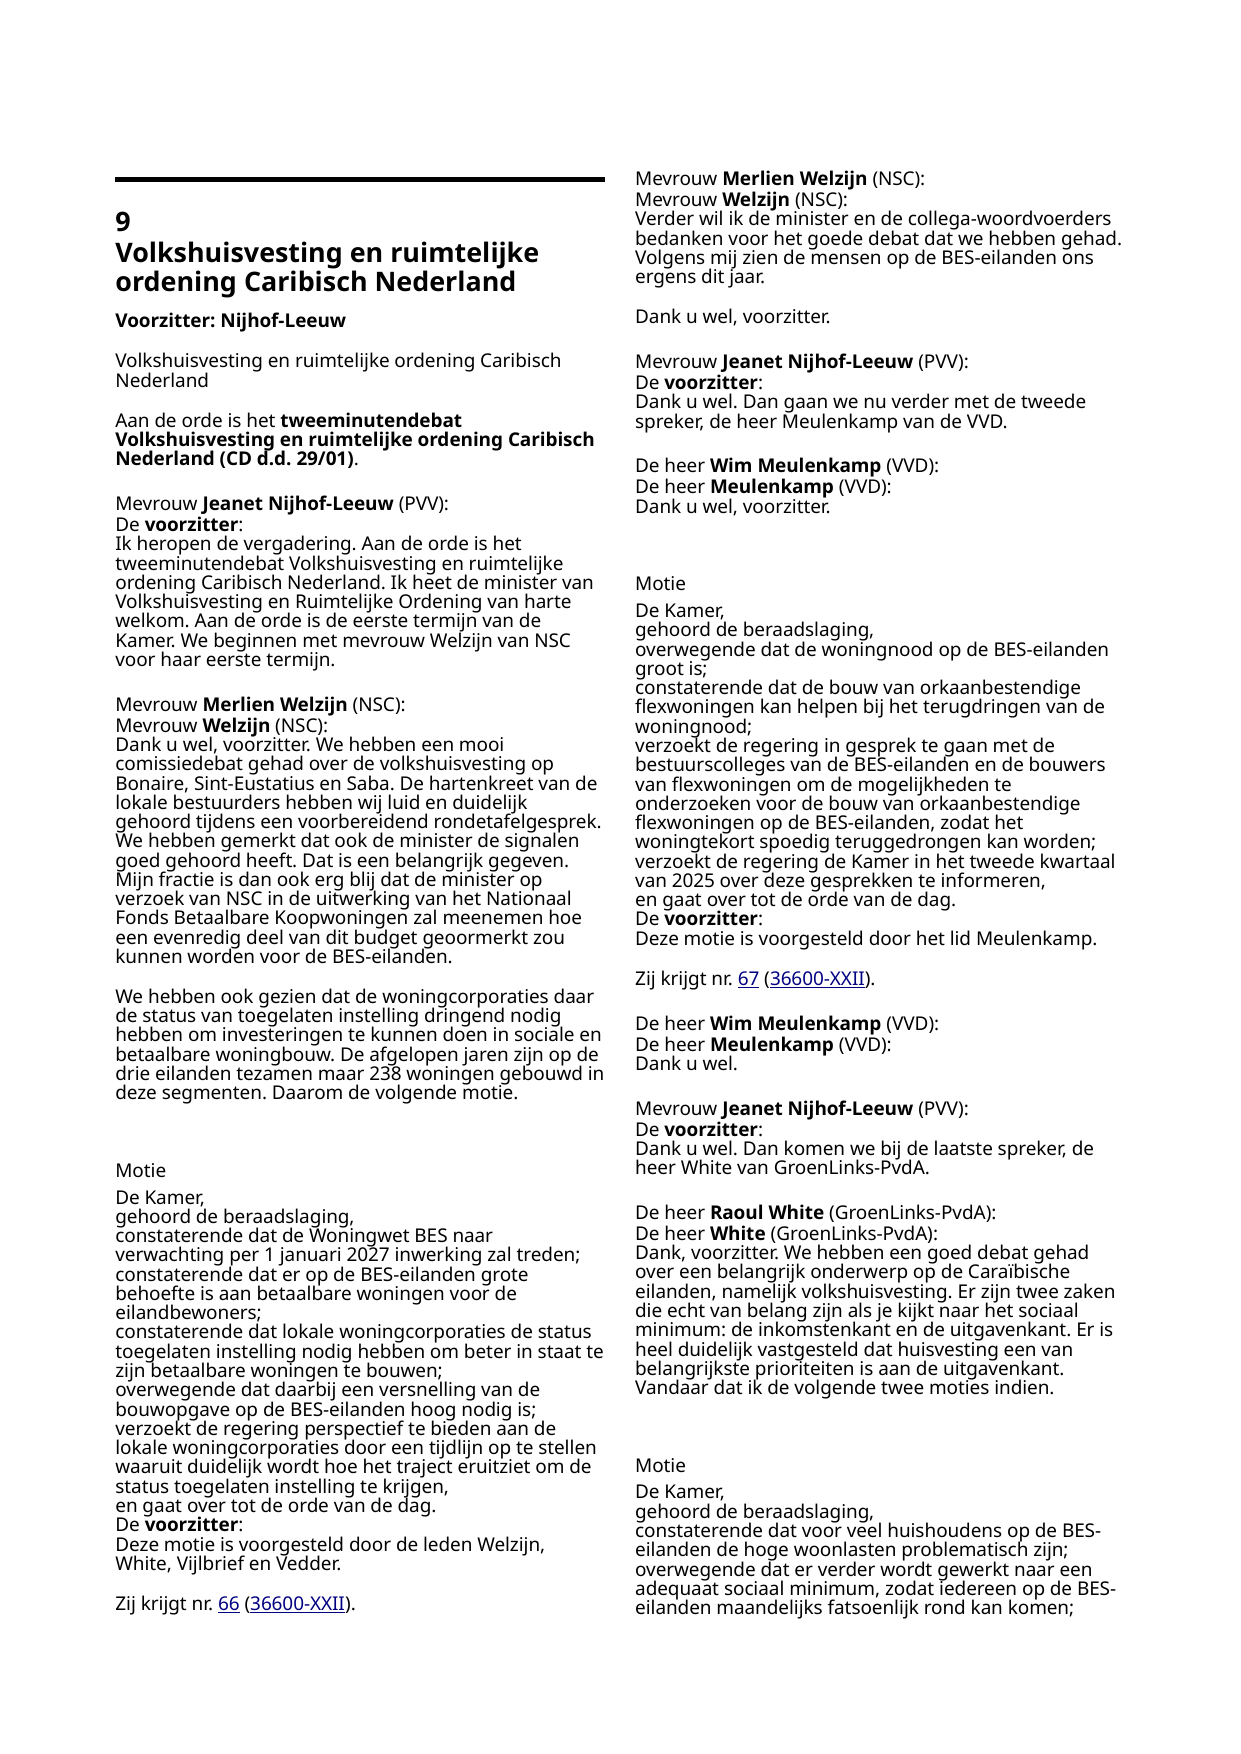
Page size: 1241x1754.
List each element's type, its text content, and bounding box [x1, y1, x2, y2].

text De Kamer, [115, 1189, 605, 1208]
text Zij krijgt nr. 66 (36600-XXII). [115, 1595, 605, 1614]
text verzoekt de regering in gesprek te gaan met de bestuurscolleges van de BES-eilanden en de bouwers van flexwoningen om de mogelijkheden te onderzoeken voor de bouw van orkaanbestendige flexwoningen op de BES-eilanden, zodat het woningtekort spoedig teruggedrongen kan worden; [635, 737, 1125, 853]
text Volkshuisvesting en ruimtelijke ordening Caribisch Nederland [115, 352, 605, 391]
text Zij krijgt nr. 67 (36600-XXII). [635, 970, 1125, 989]
text constaterende dat de Woningwet BES naar verwachting per 1 januari 2027 inwerking zal treden; [115, 1227, 605, 1266]
text De voorzitter: [115, 516, 605, 535]
text Mevrouw Merlien Welzijn (NSC): [115, 691, 605, 717]
text Motie [115, 1157, 605, 1183]
text Dank u wel, voorzitter. [635, 498, 1125, 517]
text overwegende dat de woningnood op de BES-eilanden groot is; [635, 641, 1125, 679]
text constaterende dat de bouw van orkaanbestendige flexwoningen kan helpen bij het terugdringen van de woningnood; [635, 679, 1125, 737]
text overwegende dat er verder wordt gewerkt naar een adequaat sociaal minimum, zodat iedereen op de BES-eilanden maandelijks fatsoenlijk rond kan komen; [635, 1561, 1125, 1618]
text Mevrouw Jeanet Nijhof-Leeuw (PVV): [115, 490, 605, 516]
text Motie [635, 570, 1125, 596]
text Dank u wel, voorzitter. We hebben een mooi comissiedebat gehad over de volkshuisvesting op Bonaire, Sint-Eustatius en Saba. De hartenkreet van de lokale bestuurders hebben wij luid en duidelijk gehoord tijdens een voorbereidend rondetafelgesprek. We hebben gemerkt dat ook de minister de signalen goed gehoord heeft. Dat is een belangrijk gegeven. Mijn fractie is dan ook erg blij dat de minister op verzoek van NSC in de uitwerking van het Nationaal Fonds Betaalbare Koopwoningen zal meenemen hoe een evenredig deel van dit budget geoormerkt zou kunnen worden voor de BES-eilanden. [115, 736, 605, 967]
text Verder wil ik de minister en de collega-woordvoerders bedanken voor het goede debat dat we hebben gehad. Volgens mij zien de mensen op de BES-eilanden ons ergens dit jaar. [635, 210, 1125, 287]
text De Kamer, [635, 1483, 1125, 1503]
text Dank, voorzitter. We hebben een goed debat gehad over een belangrijk onderwerp op de Caraïbische eilanden, namelijk volkshuisvesting. Er zijn twee zaken die echt van belang zijn als je kijkt naar het sociaal minimum: de inkomstenkant en de uitgavenkant. Er is heel duidelijk vastgesteld dat huisvesting een van belangrijkste prioriteiten is aan de uitgavenkant. Vandaar dat ik de volgende twee moties indien. [635, 1244, 1125, 1398]
text De heer Meulenkamp (VVD): [635, 1036, 1125, 1055]
text De heer Raoul White (GroenLinks-PvdA): [635, 1199, 1125, 1225]
text constaterende dat er op de BES-eilanden grote behoefte is aan betaalbare woningen voor de eilandbewoners; [115, 1266, 605, 1323]
text Deze motie is voorgesteld door het lid Meulenkamp. [635, 930, 1125, 949]
text De heer Meulenkamp (VVD): [635, 478, 1125, 498]
text We hebben ook gezien dat de woningcorporaties daar de status van toegelaten instelling dringend nodig hebben om investeringen te kunnen doen in sociale en betaalbare woningbouw. De afgelopen jaren zijn op de drie eilanden tezamen maar 238 woningen gebouwd in deze segmenten. Daarom de volgende motie. [115, 988, 605, 1103]
text constaterende dat voor veel huishoudens op de BES-eilanden de hoge woonlasten problematisch zijn; [635, 1522, 1125, 1561]
text Volkshuisvesting en ruimtelijke ordening Caribisch Nederland [115, 239, 605, 312]
text Mevrouw Jeanet Nijhof-Leeuw (PVV): [635, 348, 1125, 374]
text Dank u wel. Dan gaan we nu verder met de tweede spreker, de heer Meulenkamp van de VVD. [635, 393, 1125, 432]
text De heer Wim Meulenkamp (VVD): [635, 1010, 1125, 1036]
text Dank u wel. Dan komen we bij de laatste spreker, de heer White van GroenLinks-PvdA. [635, 1140, 1125, 1178]
text Motie [635, 1452, 1125, 1478]
text De voorzitter: [635, 1121, 1125, 1140]
text Dank u wel, voorzitter. [635, 308, 1125, 327]
text Mevrouw Welzijn (NSC): [115, 717, 605, 736]
text overwegende dat daarbij een versnelling van de bouwopgave op de BES-eilanden hoog nodig is; [115, 1381, 605, 1420]
text De heer Wim Meulenkamp (VVD): [635, 453, 1125, 478]
text De voorzitter: [635, 910, 1125, 930]
text gehoord de beraadslaging, [115, 1208, 605, 1227]
text en gaat over tot de orde van de dag. [635, 891, 1125, 910]
text verzoekt de regering perspectief te bieden aan de lokale woningcorporaties door een tijdlijn op te stellen waaruit duidelijk wordt hoe het traject eruitziet om de status toegelaten instelling te krijgen, [115, 1420, 605, 1497]
text Mevrouw Merlien Welzijn (NSC): [635, 165, 1125, 191]
text gehoord de beraadslaging, [635, 1503, 1125, 1522]
text De heer White (GroenLinks-PvdA): [635, 1225, 1125, 1244]
text en gaat over tot de orde van de dag. [115, 1497, 605, 1516]
text De voorzitter: [635, 374, 1125, 393]
text Ik heropen de vergadering. Aan de orde is het tweeminutendebat Volkshuisvesting en ruimtelijke ordening Caribisch Nederland. Ik heet de minister van Volkshuisvesting en Ruimtelijke Ordening van harte welkom. Aan de orde is de eerste termijn van de Kamer. We beginnen met mevrouw Welzijn van NSC voor haar eerste termijn. [115, 535, 605, 670]
text Dank u wel. [635, 1055, 1125, 1074]
text constaterende dat lokale woningcorporaties de status toegelaten instelling nodig hebben om beter in staat te zijn betaalbare woningen te bouwen; [115, 1323, 605, 1381]
text Mevrouw Welzijn (NSC): [635, 191, 1125, 210]
text Mevrouw Jeanet Nijhof-Leeuw (PVV): [635, 1095, 1125, 1121]
text verzoekt de regering de Kamer in het tweede kwartaal van 2025 over deze gesprekken te informeren, [635, 853, 1125, 891]
text gehoord de beraadslaging, [635, 621, 1125, 641]
text Aan de orde is het tweeminutendebat Volkshuisvesting en ruimtelijke ordening Caribisch Nederland (CD d.d. 29/01). [115, 412, 605, 469]
text Voorzitter: Nijhof-Leeuw [115, 312, 605, 332]
text De voorzitter: [115, 1516, 605, 1536]
text De Kamer, [635, 602, 1125, 621]
text Deze motie is voorgesteld door de leden Welzijn, White, Vijlbrief en Vedder. [115, 1536, 605, 1574]
text 9 [115, 203, 605, 239]
